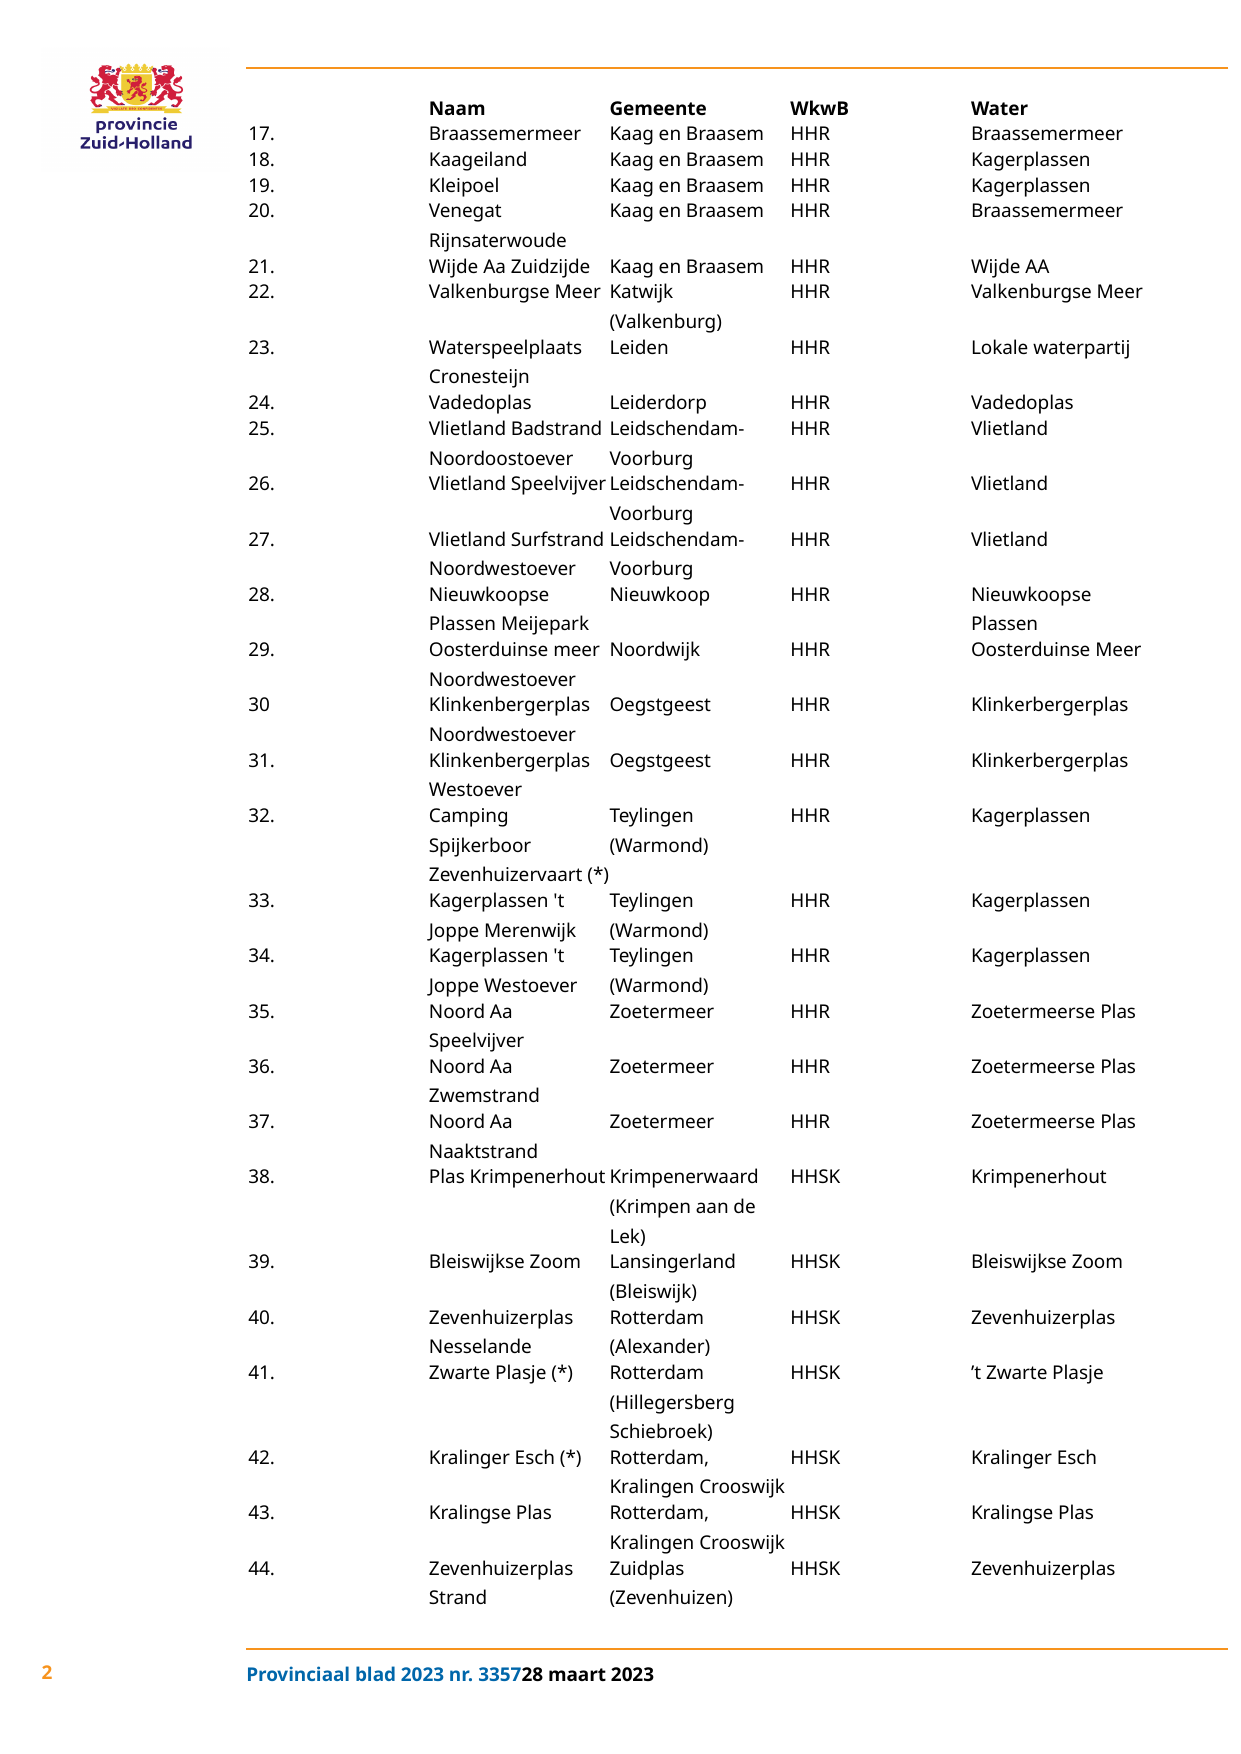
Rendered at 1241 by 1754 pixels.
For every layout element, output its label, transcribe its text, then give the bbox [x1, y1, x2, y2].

table_cell Leidschendam-Voorburg [609, 415, 790, 470]
table_cell Vlietland [971, 415, 1152, 470]
table_cell 35. [248, 998, 429, 1053]
table_cell 34. [248, 943, 429, 998]
table_cell 26. [248, 470, 429, 526]
table_cell Kagerplassen [971, 172, 1152, 198]
table_cell Krimpenerwaard (Krimpen aan de Lek) [609, 1164, 790, 1249]
table_cell Vadedoplas [971, 389, 1152, 415]
table_cell 25. [248, 415, 429, 470]
table_cell Vlietland Badstrand Noordoostoever [429, 415, 609, 470]
table_cell HHR [790, 121, 971, 146]
table_cell Zevenhuizerplas Nesselande [429, 1304, 609, 1359]
table_cell 40. [248, 1304, 429, 1359]
table_cell 32. [248, 802, 429, 887]
table_cell Braassemermeer [971, 121, 1152, 146]
table_cell Kralingse Plas [429, 1500, 609, 1555]
table_cell Bleiswijkse Zoom [971, 1249, 1152, 1304]
table_cell Kralinger Esch [971, 1444, 1152, 1499]
table_cell Zevenhuizerplas [971, 1555, 1152, 1610]
table_cell Zoetermeerse Plas [971, 998, 1152, 1053]
table_cell Kralinger Esch (*) [429, 1444, 609, 1499]
table_cell ’t Zwarte Plasje [971, 1359, 1152, 1444]
table_header Water [971, 95, 1152, 121]
table_cell HHR [790, 198, 971, 253]
table_cell HHR [790, 802, 971, 887]
table_cell HHR [790, 146, 971, 172]
table_header Naam [429, 95, 609, 121]
table_cell HHSK [790, 1500, 971, 1555]
table_cell 18. [248, 146, 429, 172]
table_cell HHR [790, 279, 971, 334]
table_cell Wijde AA [971, 253, 1152, 279]
table_cell Klinkerbergerplas [971, 747, 1152, 802]
table_cell 36. [248, 1053, 429, 1108]
table_cell HHR [790, 172, 971, 198]
table_cell 29. [248, 636, 429, 692]
table_cell Nieuwkoop [609, 581, 790, 636]
table_cell Klinkenbergerplas Noordwestoever [429, 692, 609, 747]
table_cell Zevenhuizerplas [971, 1304, 1152, 1359]
table_cell Rotterdam (Hillegersberg Schiebroek) [609, 1359, 790, 1444]
table_cell HHR [790, 747, 971, 802]
table_cell Valkenburgse Meer [971, 279, 1152, 334]
table_cell Kagerplassen 't Joppe Westoever [429, 943, 609, 998]
table_cell Leiderdorp [609, 389, 790, 415]
table_cell Kaag en Braasem [609, 172, 790, 198]
table_cell 30 [248, 692, 429, 747]
table_cell Rotterdam, Kralingen Crooswijk [609, 1500, 790, 1555]
table_cell Kagerplassen [971, 146, 1152, 172]
table_cell Zuidplas (Zevenhuizen) [609, 1555, 790, 1610]
table_cell HHR [790, 334, 971, 389]
table_cell Waterspeelplaats Cronesteijn [429, 334, 609, 389]
table_cell 24. [248, 389, 429, 415]
table_cell HHR [790, 1109, 971, 1164]
table_cell Klinkenbergerplas Westoever [429, 747, 609, 802]
table_cell HHR [790, 636, 971, 692]
table_cell Kaag en Braasem [609, 146, 790, 172]
table_cell Noord Aa Speelvijver [429, 998, 609, 1053]
table_cell HHR [790, 415, 971, 470]
table_cell HHR [790, 1053, 971, 1108]
table_cell HHSK [790, 1164, 971, 1249]
table_cell Leidschendam-Voorburg [609, 470, 790, 526]
table_cell 28. [248, 581, 429, 636]
table_cell Braassemermeer [971, 198, 1152, 253]
table_cell Teylingen (Warmond) [609, 887, 790, 942]
table_cell Noordwijk [609, 636, 790, 692]
table_cell 38. [248, 1164, 429, 1249]
table_cell Leiden [609, 334, 790, 389]
table_cell Vadedoplas [429, 389, 609, 415]
table_cell Zoetermeer [609, 1053, 790, 1108]
table_cell Kaag en Braasem [609, 121, 790, 146]
table_cell Katwijk (Valkenburg) [609, 279, 790, 334]
table_cell Zoetermeer [609, 1109, 790, 1164]
table_cell Kaag en Braasem [609, 253, 790, 279]
table_cell 17. [248, 121, 429, 146]
table_cell Teylingen (Warmond) [609, 943, 790, 998]
table_cell HHSK [790, 1304, 971, 1359]
table_cell Leidschendam-Voorburg [609, 526, 790, 581]
table_cell HHR [790, 581, 971, 636]
table_cell 33. [248, 887, 429, 942]
table_cell HHSK [790, 1555, 971, 1610]
table_cell 39. [248, 1249, 429, 1304]
table_cell Plas Krimpenerhout [429, 1164, 609, 1249]
table_cell Zoetermeerse Plas [971, 1053, 1152, 1108]
table_cell Venegat Rijnsaterwoude [429, 198, 609, 253]
table_cell Teylingen (Warmond) [609, 802, 790, 887]
table_header Gemeente [609, 95, 790, 121]
table_cell Noord Aa Naaktstrand [429, 1109, 609, 1164]
table_cell 22. [248, 279, 429, 334]
table_cell 42. [248, 1444, 429, 1499]
table_cell Kralingse Plas [971, 1500, 1152, 1555]
table_cell Braassemermeer [429, 121, 609, 146]
table_cell Kagerplassen [971, 802, 1152, 887]
table_cell HHSK [790, 1359, 971, 1444]
table_cell Vlietland Speelvijver [429, 470, 609, 526]
table_cell 27. [248, 526, 429, 581]
table_header [248, 95, 429, 121]
table_cell 41. [248, 1359, 429, 1444]
table_cell Oegstgeest [609, 747, 790, 802]
table_cell Zoetermeerse Plas [971, 1109, 1152, 1164]
table_cell Lansingerland (Bleiswijk) [609, 1249, 790, 1304]
table_cell Wijde Aa Zuidzijde [429, 253, 609, 279]
table_cell Noord Aa Zwemstrand [429, 1053, 609, 1108]
table_cell HHR [790, 887, 971, 942]
table_cell Kagerplassen 't Joppe Merenwijk [429, 887, 609, 942]
table_cell Klinkerbergerplas [971, 692, 1152, 747]
table_cell 20. [248, 198, 429, 253]
table_cell Zwarte Plasje (*) [429, 1359, 609, 1444]
table_cell Valkenburgse Meer [429, 279, 609, 334]
table_cell 37. [248, 1109, 429, 1164]
table_cell Oosterduinse Meer [971, 636, 1152, 692]
table_cell Kaageiland [429, 146, 609, 172]
table_cell HHR [790, 998, 971, 1053]
table_cell 19. [248, 172, 429, 198]
table_cell Vlietland Surfstrand Noordwestoever [429, 526, 609, 581]
table_cell Nieuwkoopse Plassen Meijepark [429, 581, 609, 636]
table_cell HHR [790, 470, 971, 526]
table_cell Kleipoel [429, 172, 609, 198]
table_cell HHR [790, 253, 971, 279]
table_cell HHSK [790, 1249, 971, 1304]
table_cell Kaag en Braasem [609, 198, 790, 253]
table_cell Kagerplassen [971, 943, 1152, 998]
table_cell HHR [790, 692, 971, 747]
table_cell Vlietland [971, 470, 1152, 526]
table_header WkwB [790, 95, 971, 121]
table_cell 43. [248, 1500, 429, 1555]
table_cell Zevenhuizerplas Strand [429, 1555, 609, 1610]
table_cell 23. [248, 334, 429, 389]
table_cell HHR [790, 389, 971, 415]
picture [41, 47, 231, 172]
table_cell 31. [248, 747, 429, 802]
table_cell Rotterdam (Alexander) [609, 1304, 790, 1359]
table_cell HHR [790, 526, 971, 581]
table_cell Kagerplassen [971, 887, 1152, 942]
table_cell Nieuwkoopse Plassen [971, 581, 1152, 636]
table_cell Oosterduinse meer Noordwestoever [429, 636, 609, 692]
table_cell Vlietland [971, 526, 1152, 581]
table_cell 21. [248, 253, 429, 279]
table_cell Lokale waterpartij [971, 334, 1152, 389]
table_cell Zoetermeer [609, 998, 790, 1053]
table_cell HHSK [790, 1444, 971, 1499]
table_cell HHR [790, 943, 971, 998]
table_cell Oegstgeest [609, 692, 790, 747]
table_cell Camping Spijkerboor Zevenhuizervaart (*) [429, 802, 609, 887]
table_cell Krimpenerhout [971, 1164, 1152, 1249]
table_cell Rotterdam, Kralingen Crooswijk [609, 1444, 790, 1499]
table_cell 44. [248, 1555, 429, 1610]
table_cell Bleiswijkse Zoom [429, 1249, 609, 1304]
